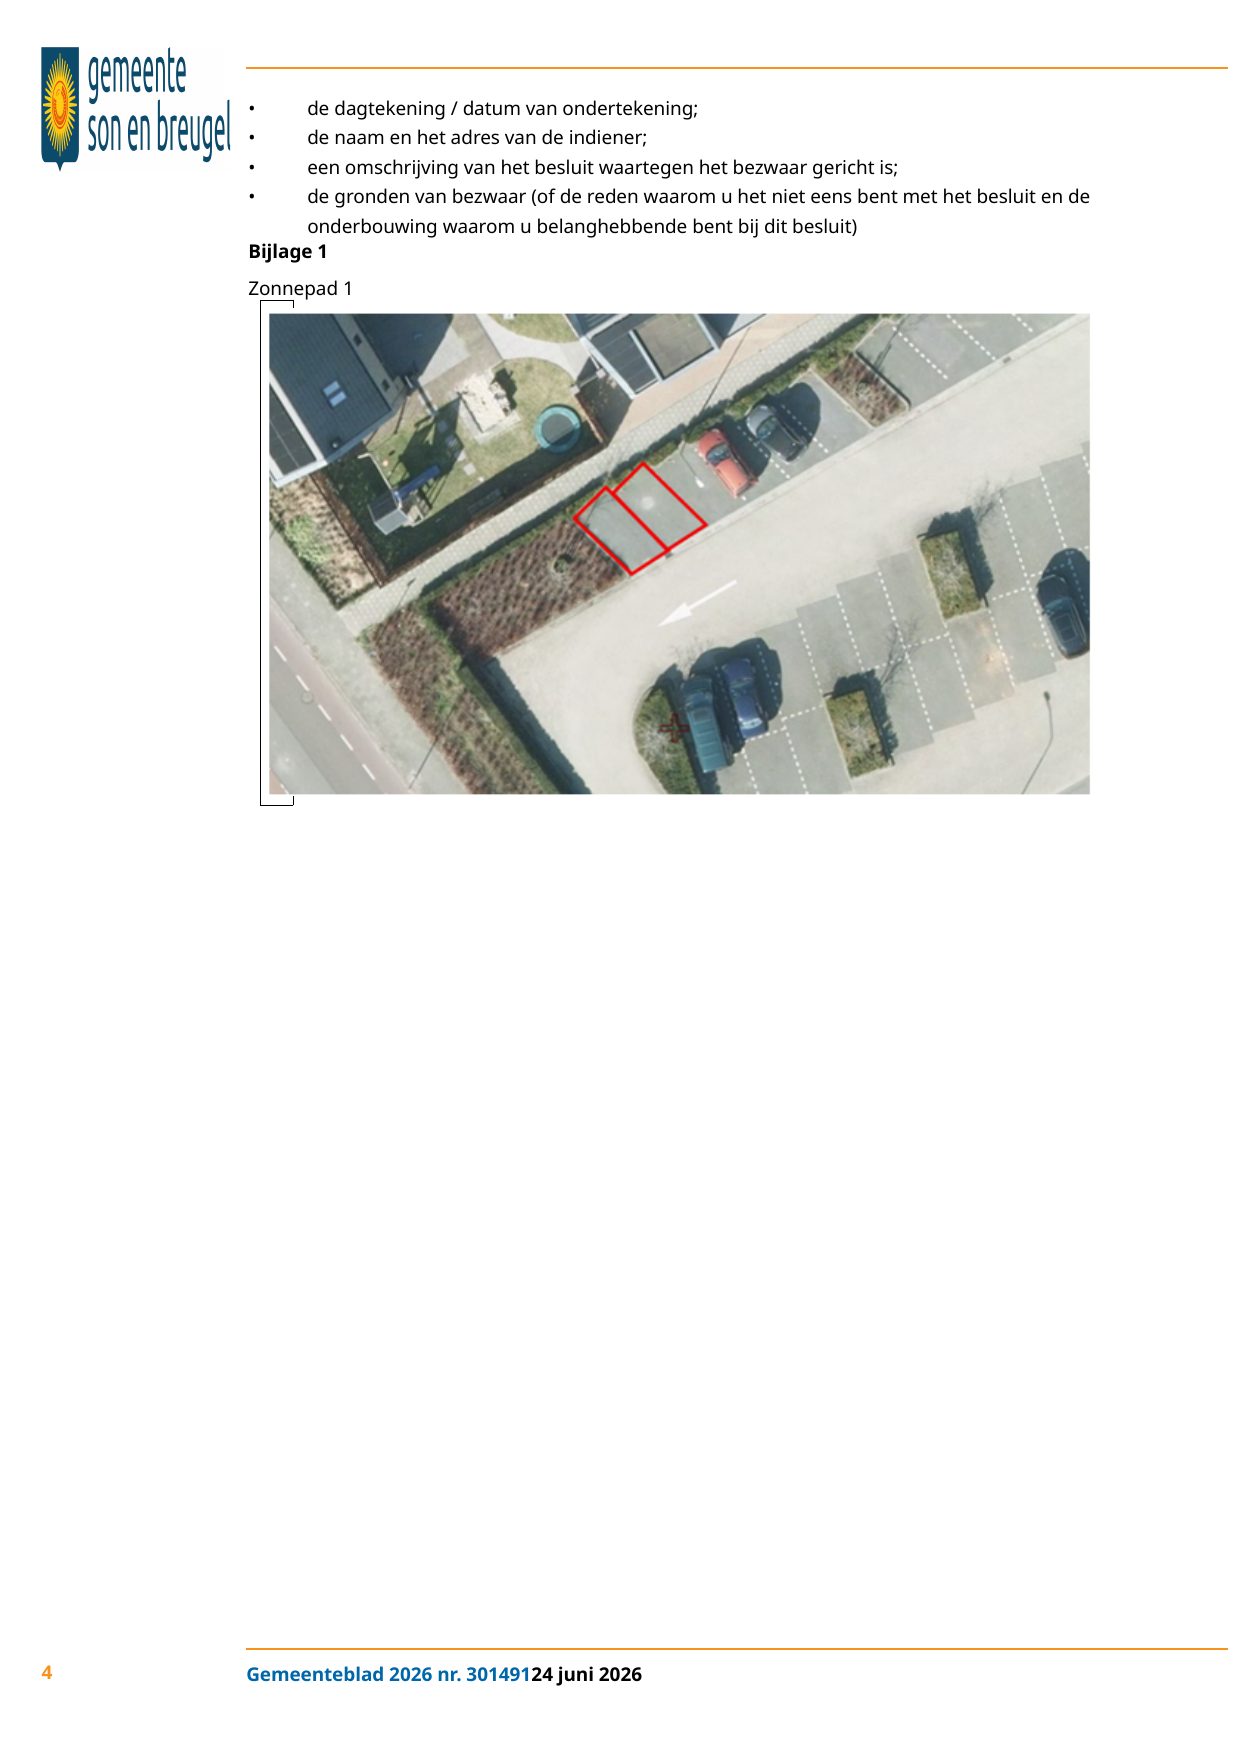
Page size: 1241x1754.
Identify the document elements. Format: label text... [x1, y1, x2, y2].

text Zonnepad 1 [248, 280, 1152, 299]
list een omschrijving van het besluit waartegen het bezwaar gericht is; [248, 154, 1152, 180]
list de naam en het adres van de indiener; [248, 124, 1152, 150]
text Bijlage 1 [248, 243, 1152, 262]
picture [268, 308, 1096, 796]
picture [41, 47, 231, 172]
list de dagtekening / datum van ondertekening; [248, 95, 1152, 121]
list de gronden van bezwaar (of de reden waarom u het niet eens bent met het besluit en de onderbouwing waarom u belanghebbende bent bij dit besluit) [248, 183, 1152, 239]
